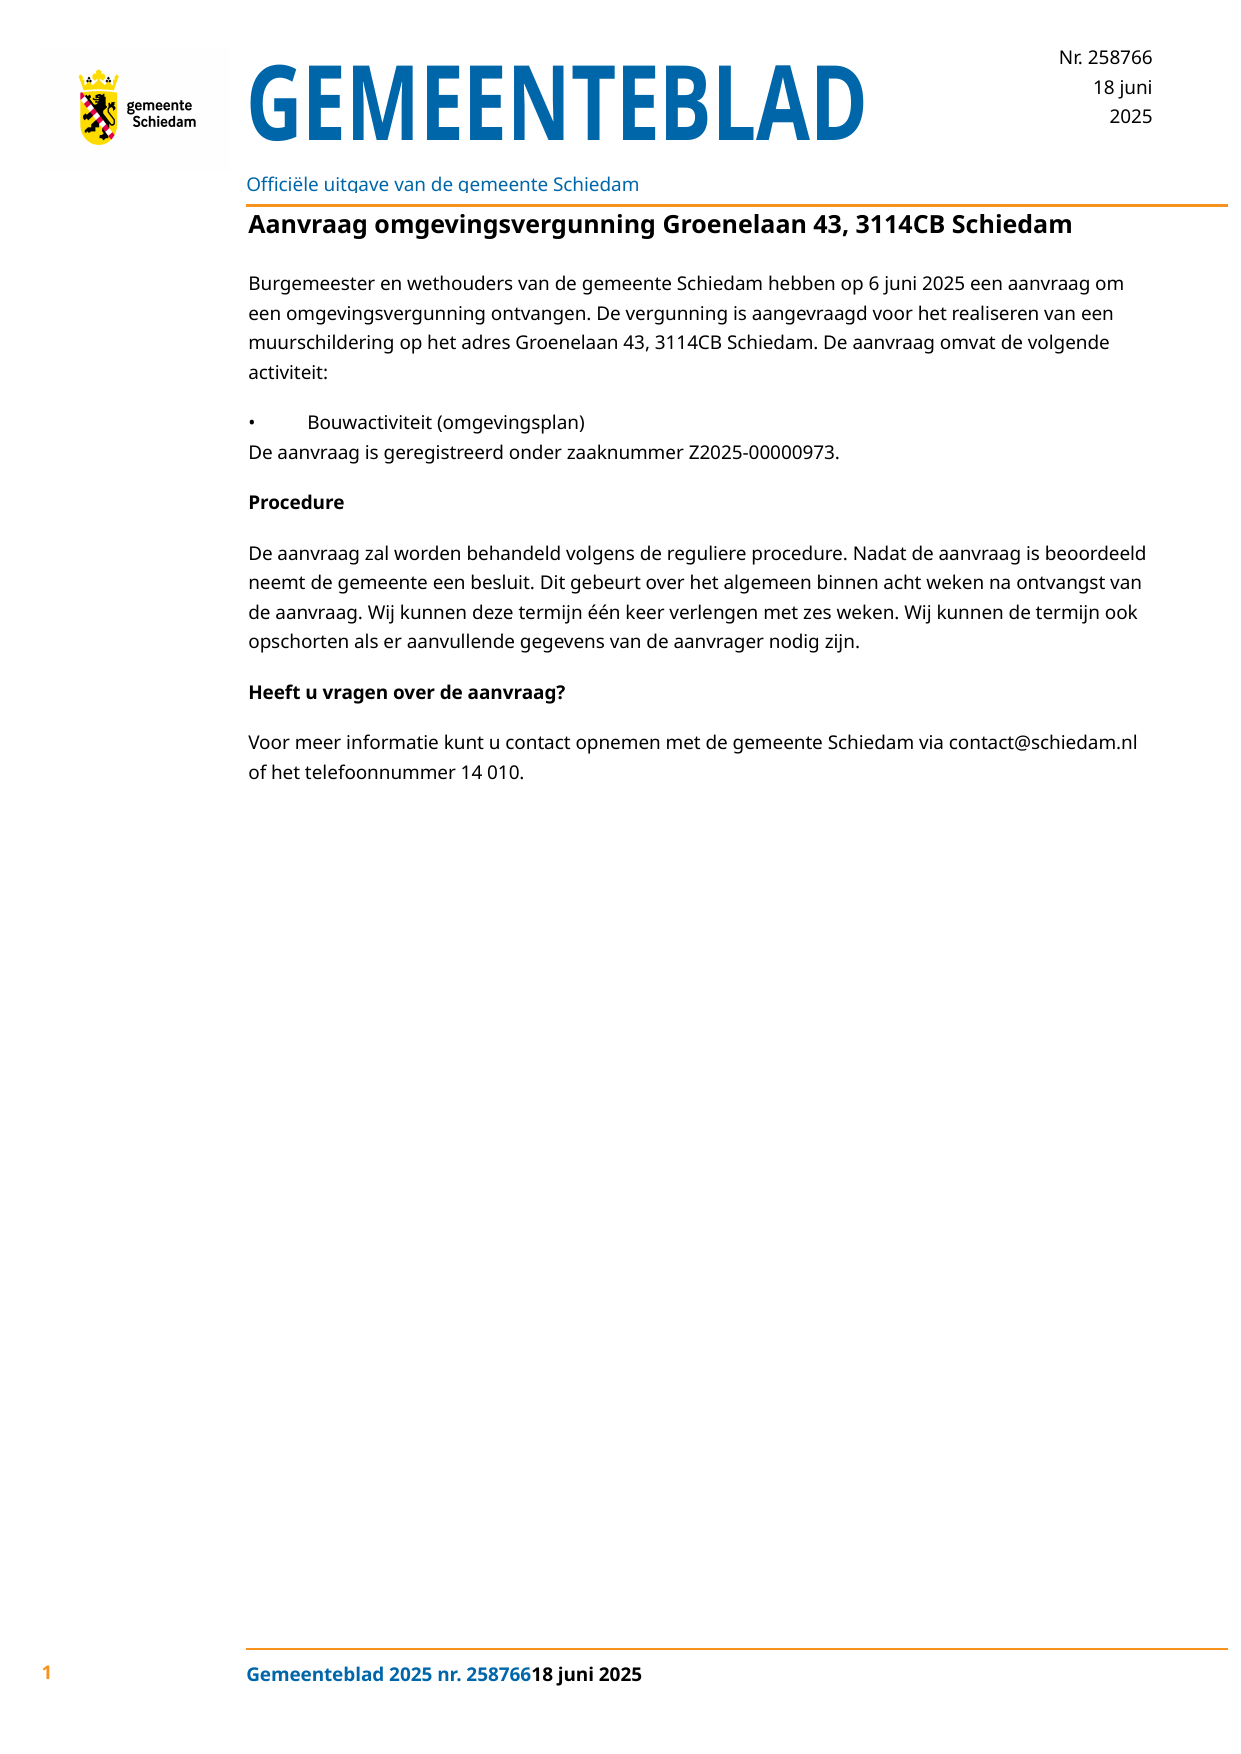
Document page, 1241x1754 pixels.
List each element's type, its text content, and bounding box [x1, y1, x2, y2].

list Bouwactiviteit (omgevingsplan) [248, 409, 1152, 435]
text Burgemeester en wethouders van de gemeente Schiedam hebben op 6 juni 2025 een aanvraag om een omgevingsvergunning ontvangen. De vergunning is aangevraagd voor het realiseren van een muurschildering op het adres Groenelaan 43, 3114CB Schiedam. De aanvraag omvat de volgende activiteit: [248, 270, 1152, 385]
picture [41, 47, 231, 172]
text Heeft u vragen over de aanvraag? [248, 679, 1152, 705]
text Aanvraag omgevingsvergunning Groenelaan 43, 3114CB Schiedam [248, 207, 1152, 241]
text Voor meer informatie kunt u contact opnemen met de gemeente Schiedam via contact@schiedam.nl of het telefoonnummer 14 010. [248, 729, 1152, 785]
text De aanvraag is geregistreerd onder zaaknummer Z2025-00000973. [248, 439, 1152, 465]
text Procedure [248, 489, 1152, 515]
text De aanvraag zal worden behandeld volgens de reguliere procedure. Nadat de aanvraag is beoordeeld neemt de gemeente een besluit. Dit gebeurt over het algemeen binnen acht weken na ontvangst van de aanvraag. Wij kunnen deze termijn één keer verlengen met zes weken. Wij kunnen de termijn ook opschorten als er aanvullende gegevens van de aanvrager nodig zijn. [248, 540, 1152, 654]
